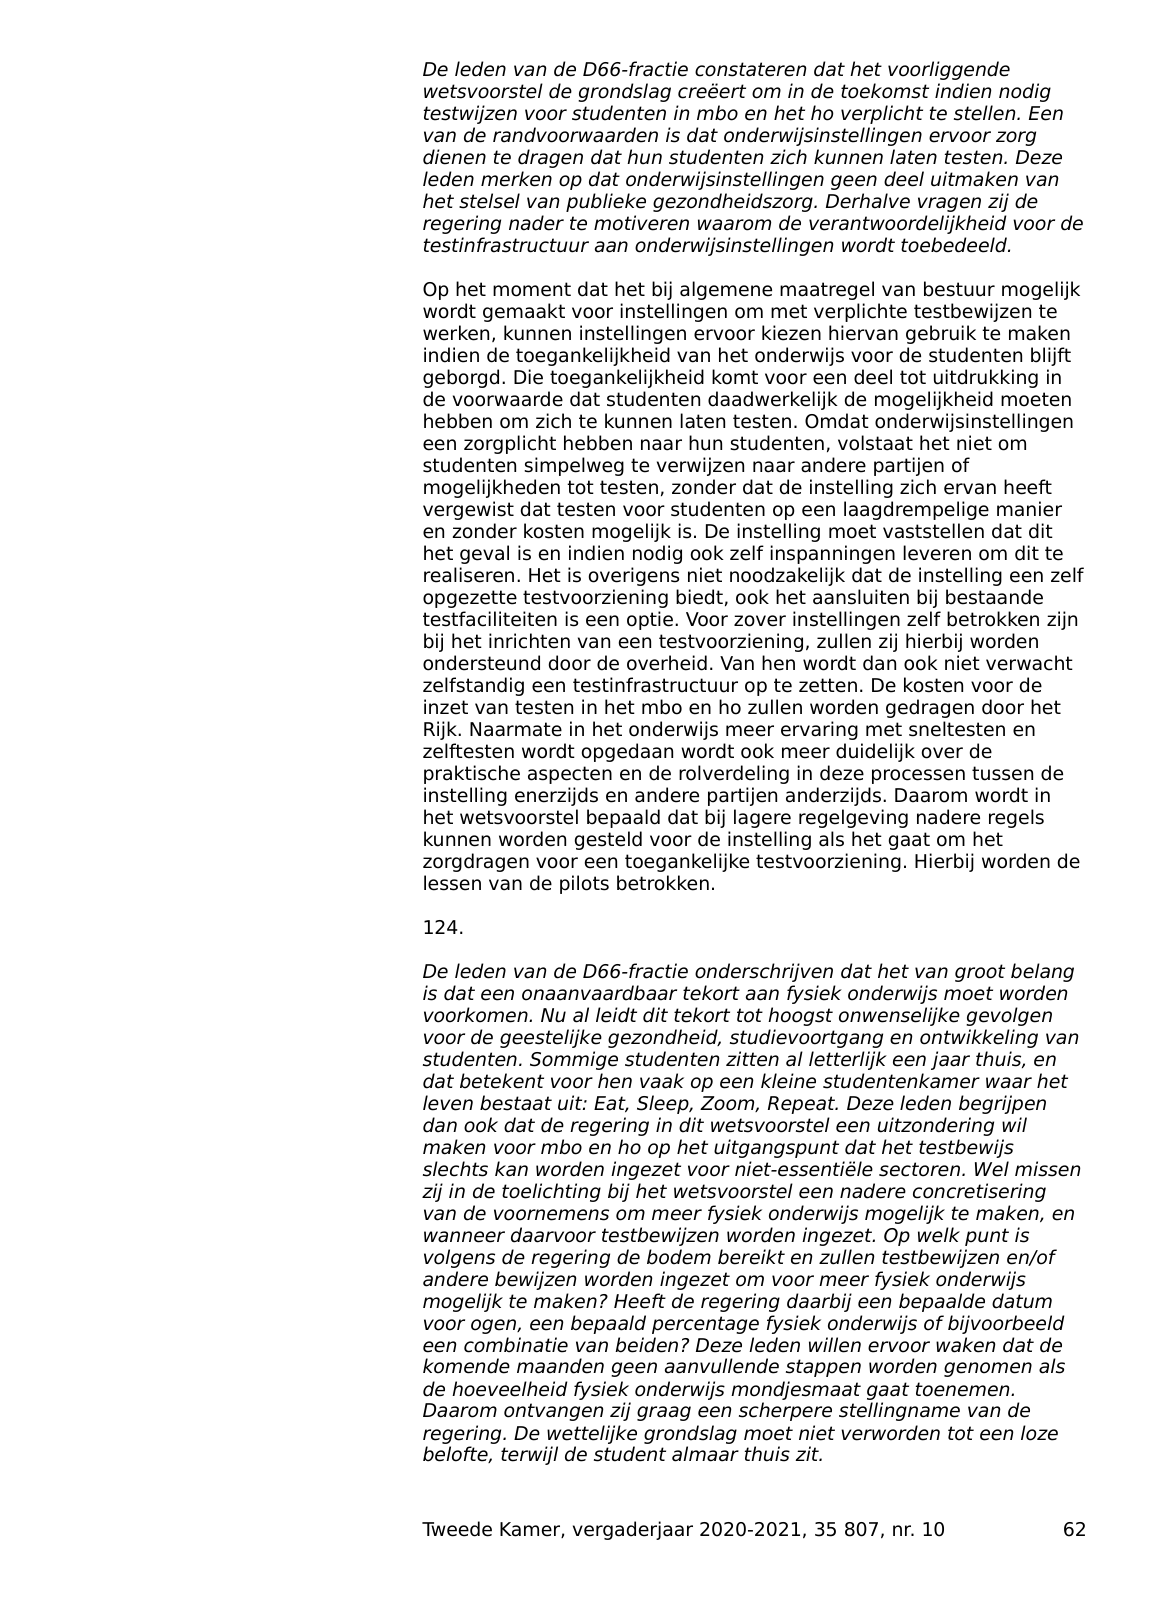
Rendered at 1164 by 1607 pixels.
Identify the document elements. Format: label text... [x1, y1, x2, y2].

text Op het moment dat het bij algemene maatregel van bestuur mogelijk wordt gemaakt voor instellingen om met verplichte testbewijzen te werken, kunnen instellingen ervoor kiezen hiervan gebruik te maken indien de toegankelijkheid van het onderwijs voor de studenten blijft geborgd. Die toegankelijkheid komt voor een deel tot uitdrukking in de voorwaarde dat studenten daadwerkelijk de mogelijkheid moeten hebben om zich te kunnen laten testen. Omdat onderwijsinstellingen een zorgplicht hebben naar hun studenten, volstaat het niet om studenten simpelweg te verwijzen naar andere partijen of mogelijkheden tot testen, zonder dat de instelling zich ervan heeft vergewist dat testen voor studenten op een laagdrempelige manier en zonder kosten mogelijk is. De instelling moet vaststellen dat dit het geval is en indien nodig ook zelf inspanningen leveren om dit te realiseren. Het is overigens niet noodzakelijk dat de instelling een zelf opgezette testvoorziening biedt, ook het aansluiten bij bestaande testfaciliteiten is een optie. Voor zover instellingen zelf betrokken zijn bij het inrichten van een testvoorziening, zullen zij hierbij worden ondersteund door de overheid. Van hen wordt dan ook niet verwacht zelfstandig een testinfrastructuur op te zetten. De kosten voor de inzet van testen in het mbo en ho zullen worden gedragen door het Rijk. Naarmate in het onderwijs meer ervaring met sneltesten en zelftesten wordt opgedaan wordt ook meer duidelijk over de praktische aspecten en de rolverdeling in deze processen tussen de instelling enerzijds en andere partijen anderzijds. Daarom wordt in het wetsvoorstel bepaald dat bij lagere regelgeving nadere regels kunnen worden gesteld voor de instelling als het gaat om het zorgdragen voor een toegankelijke testvoorziening. Hierbij worden de lessen van de pilots betrokken. [422, 279, 1087, 894]
text De leden van de D66-fractie constateren dat het voorliggende wetsvoorstel de grondslag creëert om in de toekomst indien nodig testwijzen voor studenten in mbo en het ho verplicht te stellen. Een van de randvoorwaarden is dat onderwijsinstellingen ervoor zorg dienen te dragen dat hun studenten zich kunnen laten testen. Deze leden merken op dat onderwijsinstellingen geen deel uitmaken van het stelsel van publieke gezondheidszorg. Derhalve vragen zij de regering nader te motiveren waarom de verantwoordelijkheid voor de testinfrastructuur aan onderwijsinstellingen wordt toebedeeld. [422, 59, 1087, 257]
text 124. [422, 917, 1087, 939]
text De leden van de D66-fractie onderschrijven dat het van groot belang is dat een onaanvaardbaar tekort aan fysiek onderwijs moet worden voorkomen. Nu al leidt dit tekort tot hoogst onwenselijke gevolgen voor de geestelijke gezondheid, studievoortgang en ontwikkeling van studenten. Sommige studenten zitten al letterlijk een jaar thuis, en dat betekent voor hen vaak op een kleine studentenkamer waar het leven bestaat uit: Eat, Sleep, Zoom, Repeat. Deze leden begrijpen dan ook dat de regering in dit wetsvoorstel een uitzondering wil maken voor mbo en ho op het uitgangspunt dat het testbewijs slechts kan worden ingezet voor niet-essentiële sectoren. Wel missen zij in de toelichting bij het wetsvoorstel een nadere concretisering van de voornemens om meer fysiek onderwijs mogelijk te maken, en wanneer daarvoor testbewijzen worden ingezet. Op welk punt is volgens de regering de bodem bereikt en zullen testbewijzen en/of andere bewijzen worden ingezet om voor meer fysiek onderwijs mogelijk te maken? Heeft de regering daarbij een bepaalde datum voor ogen, een bepaald percentage fysiek onderwijs of bijvoorbeeld een combinatie van beiden? Deze leden willen ervoor waken dat de komende maanden geen aanvullende stappen worden genomen als de hoeveelheid fysiek onderwijs mondjesmaat gaat toenemen. Daarom ontvangen zij graag een scherpere stellingname van de regering. De wettelijke grondslag moet niet verworden tot een loze belofte, terwijl de student almaar thuis zit. [422, 961, 1087, 1466]
